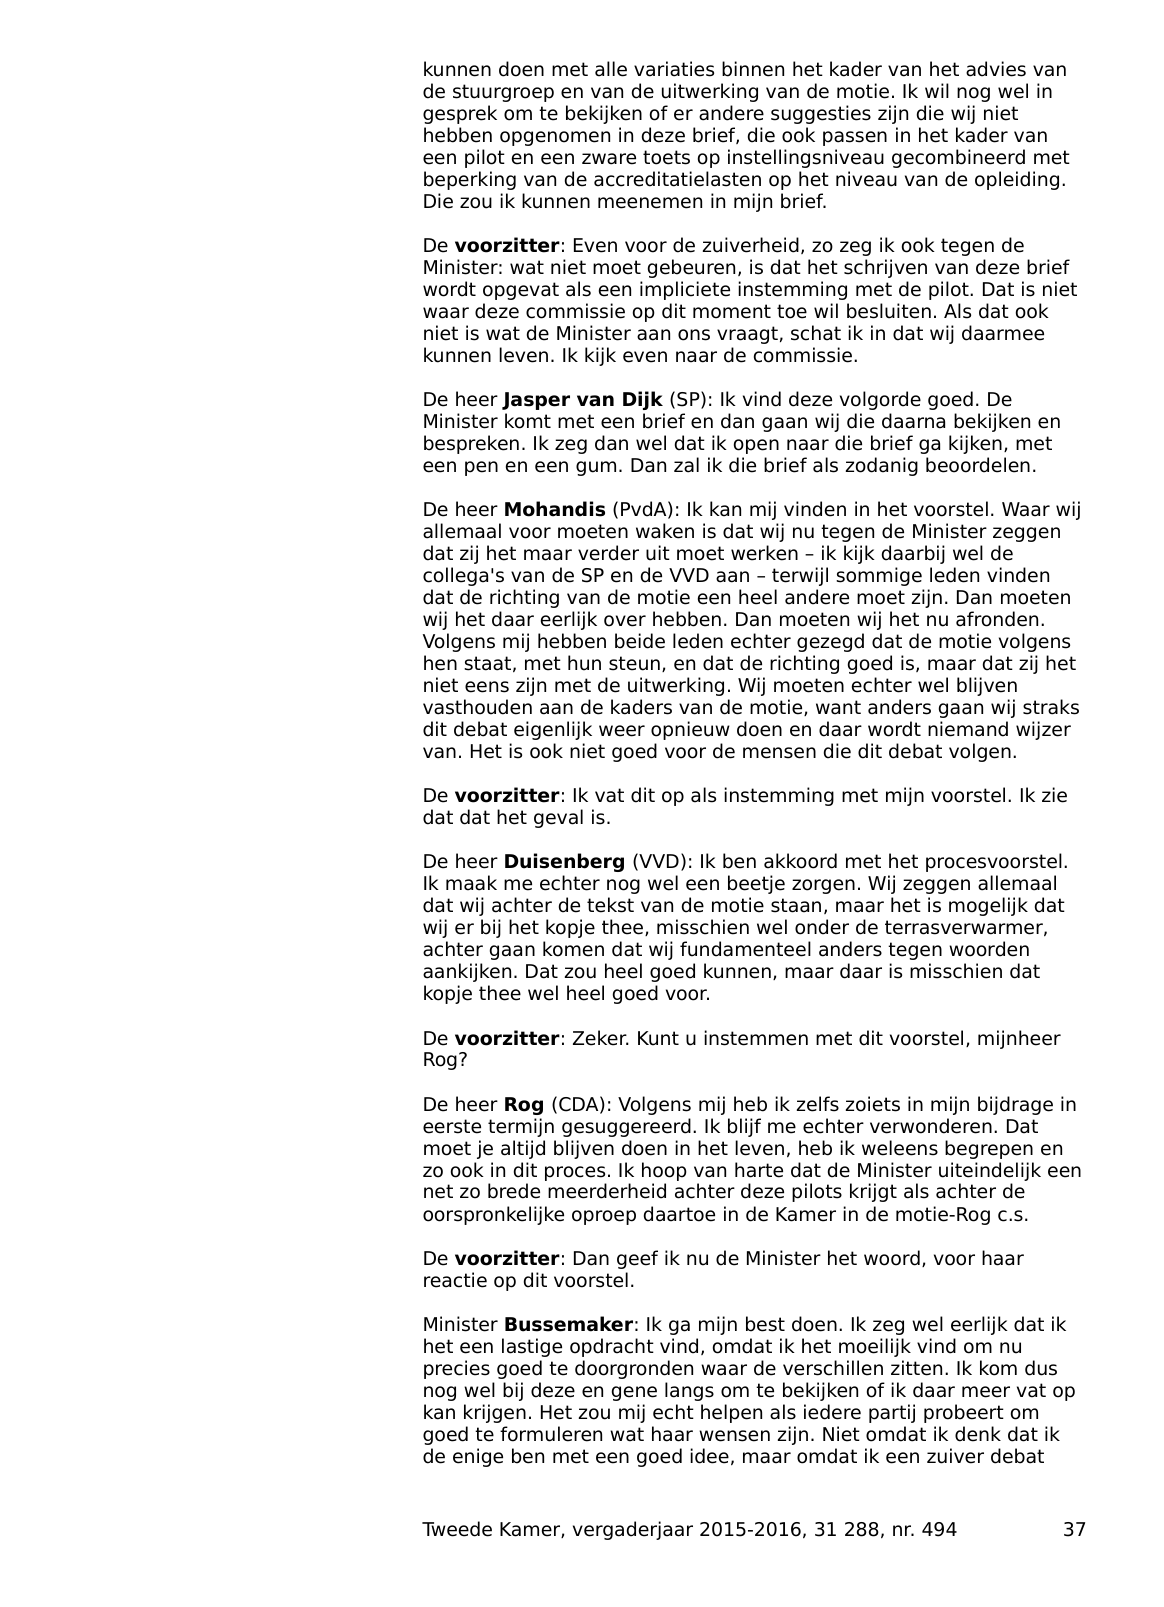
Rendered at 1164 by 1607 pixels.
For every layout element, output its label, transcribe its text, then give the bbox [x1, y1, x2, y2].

text De voorzitter: Even voor de zuiverheid, zo zeg ik ook tegen de Minister: wat niet moet gebeuren, is dat het schrijven van deze brief wordt opgevat als een impliciete instemming met de pilot. Dat is niet waar deze commissie op dit moment toe wil besluiten. Als dat ook niet is wat de Minister aan ons vraagt, schat ik in dat wij daarmee kunnen leven. Ik kijk even naar de commissie. [422, 235, 1087, 367]
text Minister Bussemaker: Ik ga mijn best doen. Ik zeg wel eerlijk dat ik het een lastige opdracht vind, omdat ik het moeilijk vind om nu precies goed te doorgronden waar de verschillen zitten. Ik kom dus nog wel bij deze en gene langs om te bekijken of ik daar meer vat op kan krijgen. Het zou mij echt helpen als iedere partij probeert om goed te formuleren wat haar wensen zijn. Niet omdat ik denk dat ik de enige ben met een goed idee, maar omdat ik een zuiver debat [422, 1314, 1087, 1468]
text De heer Mohandis (PvdA): Ik kan mij vinden in het voorstel. Waar wij allemaal voor moeten waken is dat wij nu tegen de Minister zeggen dat zij het maar verder uit moet werken – ik kijk daarbij wel de collega's van de SP en de VVD aan – terwijl sommige leden vinden dat de richting van de motie een heel andere moet zijn. Dan moeten wij het daar eerlijk over hebben. Dan moeten wij het nu afronden. Volgens mij hebben beide leden echter gezegd dat de motie volgens hen staat, met hun steun, en dat de richting goed is, maar dat zij het niet eens zijn met de uitwerking. Wij moeten echter wel blijven vasthouden aan de kaders van de motie, want anders gaan wij straks dit debat eigenlijk weer opnieuw doen en daar wordt niemand wijzer van. Het is ook niet goed voor de mensen die dit debat volgen. [422, 499, 1087, 763]
text De voorzitter: Zeker. Kunt u instemmen met dit voorstel, mijnheer Rog? [422, 1027, 1087, 1071]
text De heer Duisenberg (VVD): Ik ben akkoord met het procesvoorstel. Ik maak me echter nog wel een beetje zorgen. Wij zeggen allemaal dat wij achter de tekst van de motie staan, maar het is mogelijk dat wij er bij het kopje thee, misschien wel onder de terrasverwarmer, achter gaan komen dat wij fundamenteel anders tegen woorden aankijken. Dat zou heel goed kunnen, maar daar is misschien dat kopje thee wel heel goed voor. [422, 851, 1087, 1005]
text De heer Rog (CDA): Volgens mij heb ik zelfs zoiets in mijn bijdrage in eerste termijn gesuggereerd. Ik blijf me echter verwonderen. Dat moet je altijd blijven doen in het leven, heb ik weleens begrepen en zo ook in dit proces. Ik hoop van harte dat de Minister uiteindelijk een net zo brede meerderheid achter deze pilots krijgt als achter de oorspronkelijke oproep daartoe in de Kamer in de motie-Rog c.s. [422, 1093, 1087, 1225]
text De voorzitter: Ik vat dit op als instemming met mijn voorstel. Ik zie dat dat het geval is. [422, 785, 1087, 829]
text De voorzitter: Dan geef ik nu de Minister het woord, voor haar reactie op dit voorstel. [422, 1248, 1087, 1292]
text De heer Jasper van Dijk (SP): Ik vind deze volgorde goed. De Minister komt met een brief en dan gaan wij die daarna bekijken en bespreken. Ik zeg dan wel dat ik open naar die brief ga kijken, met een pen en een gum. Dan zal ik die brief als zodanig beoordelen. [422, 389, 1087, 477]
text kunnen doen met alle variaties binnen het kader van het advies van de stuurgroep en van de uitwerking van de motie. Ik wil nog wel in gesprek om te bekijken of er andere suggesties zijn die wij niet hebben opgenomen in deze brief, die ook passen in het kader van een pilot en een zware toets op instellingsniveau gecombineerd met beperking van de accreditatielasten op het niveau van de opleiding. Die zou ik kunnen meenemen in mijn brief. [422, 59, 1087, 213]
